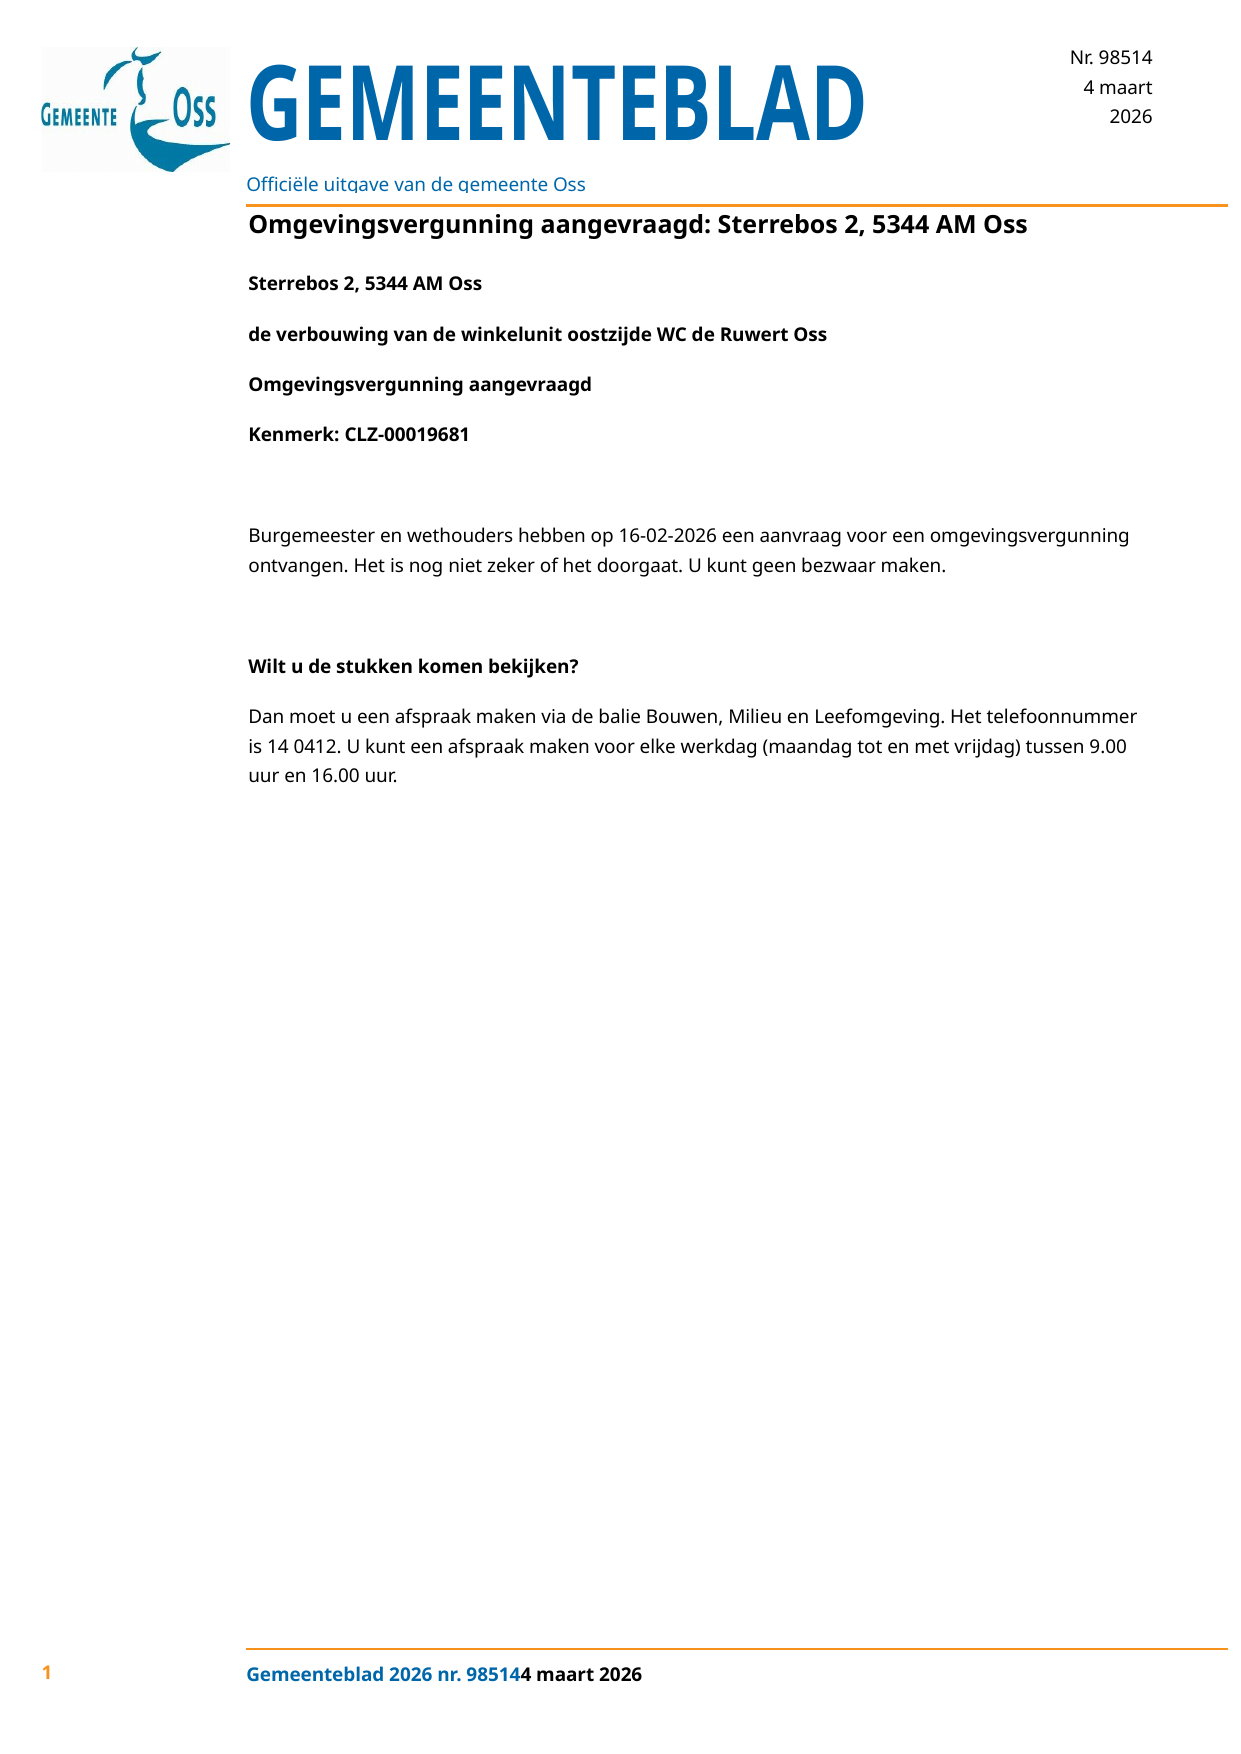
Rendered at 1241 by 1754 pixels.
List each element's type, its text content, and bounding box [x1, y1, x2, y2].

text Burgemeester en wethouders hebben op 16-02-2026 een aanvraag voor een omgevingsvergunning ontvangen. Het is nog niet zeker of het doorgaat. U kunt geen bezwaar maken. [248, 522, 1152, 578]
text Sterrebos 2, 5344 AM Oss [248, 270, 1152, 296]
picture [41, 47, 231, 172]
text Omgevingsvergunning aangevraagd: Sterrebos 2, 5344 AM Oss [248, 207, 1152, 241]
text Dan moet u een afspraak maken via de balie Bouwen, Milieu en Leefomgeving. Het telefoonnummer is 14 0412. U kunt een afspraak maken voor elke werkdag (maandag tot en met vrijdag) tussen 9.00 uur en 16.00 uur. [248, 703, 1152, 788]
text Omgevingsvergunning aangevraagd [248, 371, 1152, 397]
text Kenmerk: CLZ-00019681 [248, 422, 1152, 447]
text de verbouwing van de winkelunit oostzijde WC de Ruwert Oss [248, 321, 1152, 346]
text Wilt u de stukken komen bekijken? [248, 653, 1152, 678]
